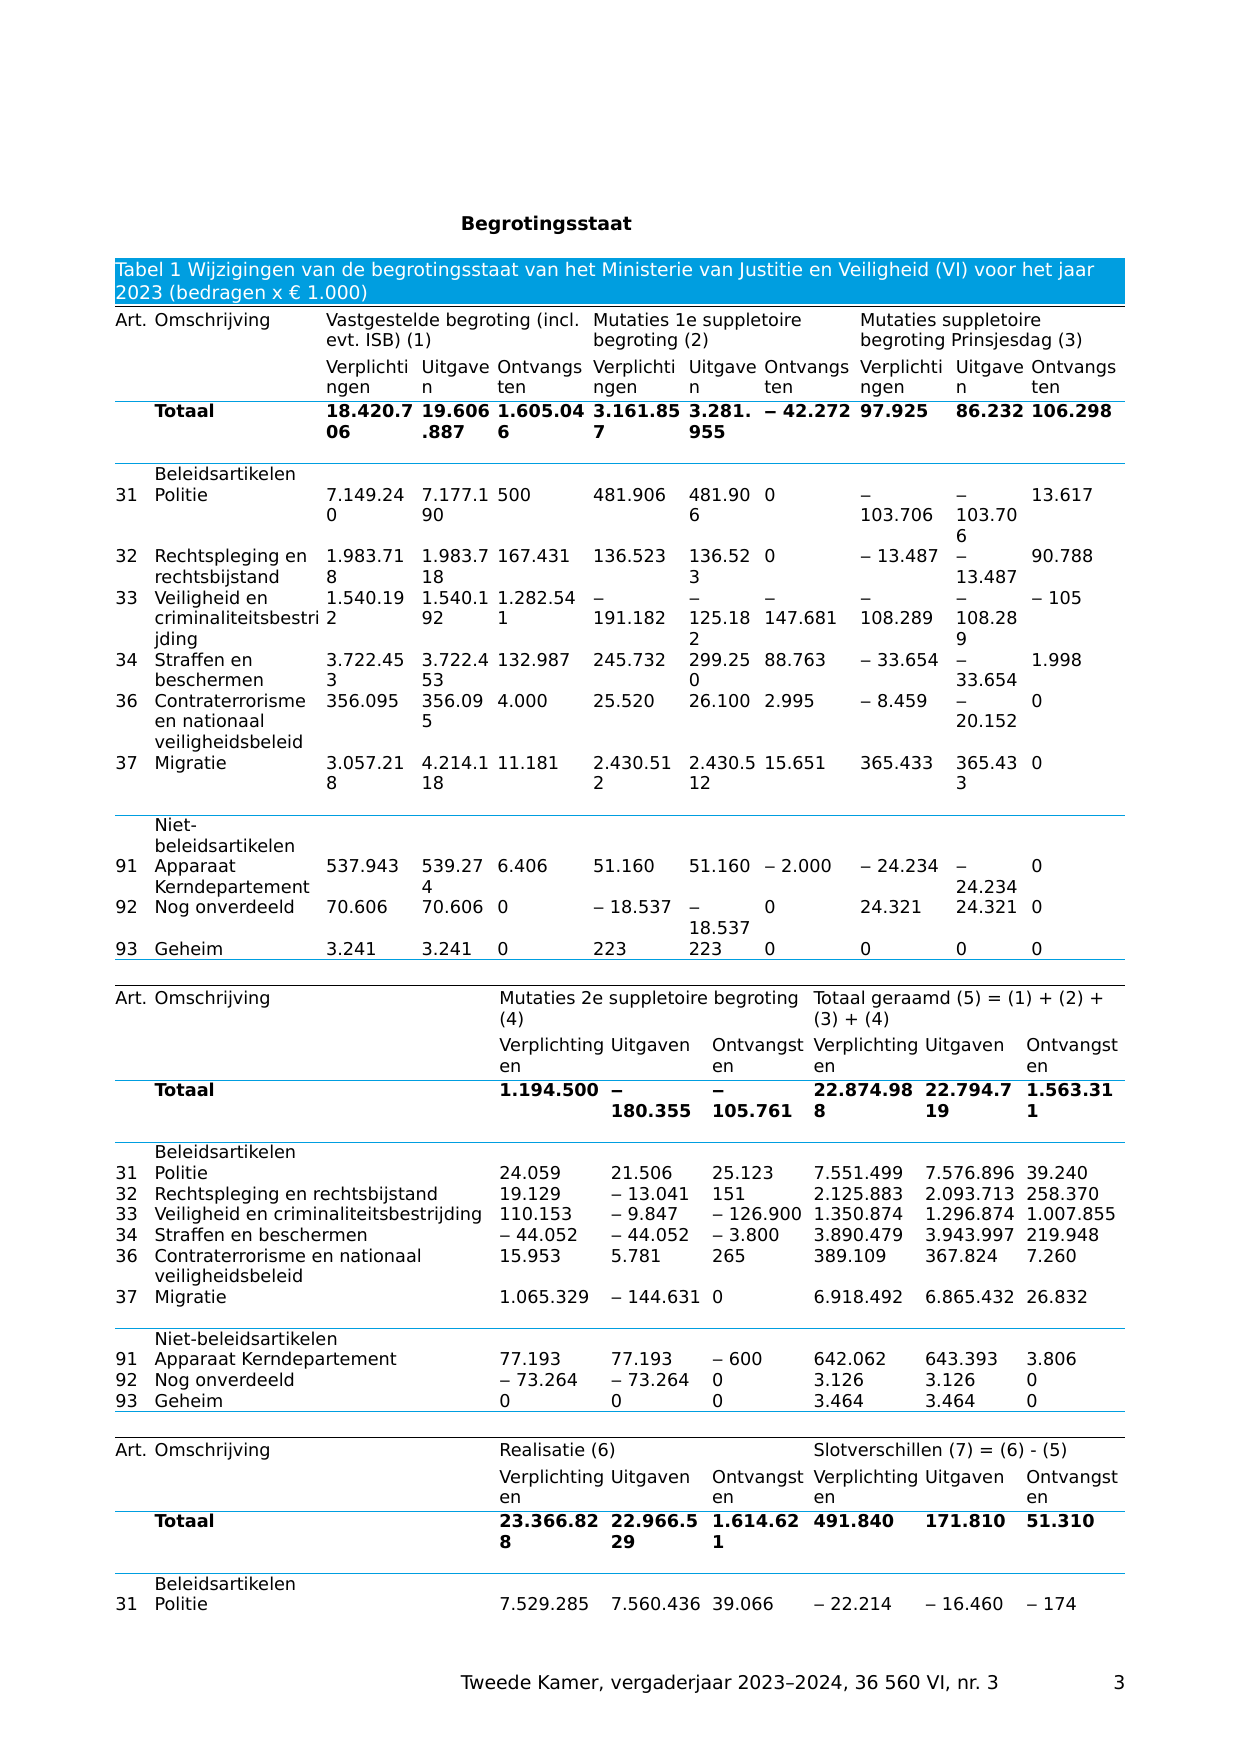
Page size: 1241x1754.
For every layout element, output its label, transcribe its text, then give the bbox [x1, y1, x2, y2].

table_cell [419, 443, 494, 463]
table_cell Ontvangsten [1028, 354, 1125, 401]
table_cell Vastgestelde begroting (incl. evt. ISB) (1) [323, 307, 590, 354]
table_cell ‒ 13.041 [608, 1184, 709, 1204]
table_cell 223 [686, 939, 761, 959]
table_cell Ontvangsten [1023, 1464, 1125, 1511]
table_cell [496, 1329, 608, 1349]
table_cell ‒ 103.706 [953, 485, 1028, 546]
table_cell [323, 816, 418, 856]
table_cell [590, 443, 686, 463]
table_cell ‒ 13.487 [857, 546, 953, 588]
table_cell Verplichtingen [590, 354, 686, 401]
table_cell 4.000 [494, 691, 590, 753]
table_cell Apparaat Kerndepartement [151, 856, 323, 897]
table_cell 0 [953, 939, 1028, 959]
table_cell Omschrijving [151, 307, 323, 354]
table_cell 219.948 [1023, 1225, 1125, 1246]
table_cell [608, 1143, 709, 1163]
table_cell 1.983.718 [323, 546, 418, 588]
table_cell 31 [115, 1594, 151, 1615]
table_cell 389.109 [810, 1246, 922, 1287]
table_cell 0 [857, 939, 953, 959]
table_cell ‒ 44.052 [608, 1225, 709, 1246]
table_cell 31 [115, 485, 151, 546]
table_cell [608, 1121, 709, 1142]
table_cell 2.430.512 [686, 753, 761, 794]
table_cell [810, 1308, 922, 1328]
table_cell 22.966.529 [608, 1512, 709, 1552]
table_cell 1.350.874 [810, 1204, 922, 1225]
table_cell 3.126 [810, 1370, 922, 1391]
table_cell [496, 1574, 608, 1594]
table_cell Art. [115, 307, 151, 354]
table_cell 77.193 [496, 1349, 608, 1370]
table_cell 7.576.896 [922, 1163, 1023, 1184]
table_cell [115, 1033, 151, 1079]
table_cell Uitgaven [953, 354, 1028, 401]
table_cell [922, 1553, 1023, 1573]
table_cell 3.943.997 [922, 1225, 1023, 1246]
table_cell 91 [115, 1349, 151, 1370]
table_cell 11.181 [494, 753, 590, 794]
table_cell [810, 1143, 922, 1163]
table_cell [115, 354, 151, 401]
table_cell [1023, 1574, 1125, 1594]
table_cell [496, 1121, 608, 1142]
table_cell [419, 816, 494, 856]
table_cell [590, 794, 686, 814]
table_cell 171.810 [922, 1512, 1023, 1552]
table_cell Verplichtingen [857, 354, 953, 401]
table_cell [323, 443, 418, 463]
table_cell 0 [761, 898, 857, 939]
table_cell 13.617 [1028, 485, 1125, 546]
table_cell [115, 1512, 151, 1552]
table_cell 22.794.719 [922, 1081, 1023, 1121]
table_cell ‒ 2.000 [761, 856, 857, 897]
table_header Omschrijving [151, 986, 496, 1032]
table_cell Mutaties suppletoire begroting Prinsjesdag (3) [857, 307, 1125, 354]
table_cell 643.393 [922, 1349, 1023, 1370]
table_header Realisatie (6) [496, 1438, 810, 1464]
table_cell Ontvangsten [709, 1033, 810, 1079]
table_cell 92 [115, 898, 151, 939]
table_cell ‒ 191.182 [590, 588, 686, 649]
table_cell 70.606 [323, 898, 418, 939]
table_cell [686, 794, 761, 814]
table_cell [494, 443, 590, 463]
table_cell 25.520 [590, 691, 686, 753]
table_cell [857, 794, 953, 814]
table_cell Nog onverdeeld [151, 898, 323, 939]
table_cell Rechtspleging en rechtsbijstand [151, 546, 323, 588]
table_cell 106.298 [1028, 402, 1125, 443]
table_cell [709, 1329, 810, 1349]
table_cell [151, 443, 323, 463]
table_cell 0 [709, 1287, 810, 1307]
table_cell ‒ 126.900 [709, 1204, 810, 1225]
table_cell 15.651 [761, 753, 857, 794]
table_header Art. [115, 986, 151, 1032]
table_cell Contraterrorisme en nationaal veiligheidsbeleid [151, 1246, 496, 1287]
table_cell [686, 816, 761, 856]
table_cell ‒ 108.289 [857, 588, 953, 649]
table_cell 1.998 [1028, 650, 1125, 691]
table_cell ‒ 13.487 [953, 546, 1028, 588]
table_cell [151, 1121, 496, 1142]
table_cell 93 [115, 939, 151, 959]
table_cell Beleidsartikelen [151, 1574, 496, 1594]
table_cell 365.433 [857, 753, 953, 794]
table_header Art. [115, 1438, 151, 1464]
table_cell 3.890.479 [810, 1225, 922, 1246]
table_cell 92 [115, 1370, 151, 1391]
table_cell 1.282.541 [494, 588, 590, 649]
table_cell ‒ 103.706 [857, 485, 953, 546]
table_cell [810, 1574, 922, 1594]
table_cell 21.506 [608, 1163, 709, 1184]
table_cell [590, 464, 686, 484]
table_cell Apparaat Kerndepartement [151, 1349, 496, 1370]
table_cell ‒ 180.355 [608, 1081, 709, 1121]
table_cell 0 [1028, 691, 1125, 753]
table_cell Totaal [151, 1512, 496, 1552]
table_cell [608, 1329, 709, 1349]
table_cell 34 [115, 1225, 151, 1246]
table_cell Niet-beleidsartikelen [151, 816, 323, 856]
table_cell [922, 1574, 1023, 1594]
table_cell 132.987 [494, 650, 590, 691]
table_cell Politie [151, 1163, 496, 1184]
table_cell 19.606.887 [419, 402, 494, 443]
table_cell 36 [115, 1246, 151, 1287]
table_cell 5.781 [608, 1246, 709, 1287]
table_cell Geheim [151, 1391, 496, 1411]
table_cell 167.431 [494, 546, 590, 588]
table_cell [1028, 464, 1125, 484]
table_cell 39.066 [709, 1594, 810, 1615]
table_cell 1.296.874 [922, 1204, 1023, 1225]
table_cell [761, 464, 857, 484]
table_cell ‒ 16.460 [922, 1594, 1023, 1615]
table_cell Ontvangsten [709, 1464, 810, 1511]
table_cell 365.433 [953, 753, 1028, 794]
table_cell 0 [761, 485, 857, 546]
table_cell 3.281.955 [686, 402, 761, 443]
table_cell [151, 354, 323, 401]
table_cell ‒ 3.800 [709, 1225, 810, 1246]
table_cell [953, 794, 1028, 814]
table_cell 22.874.988 [810, 1081, 922, 1121]
table_cell [608, 1553, 709, 1573]
table_cell ‒ 22.214 [810, 1594, 922, 1615]
table_cell 3.464 [922, 1391, 1023, 1411]
table_cell [494, 794, 590, 814]
table_cell [953, 443, 1028, 463]
table_cell 136.523 [590, 546, 686, 588]
table_cell 15.953 [496, 1246, 608, 1287]
table_cell 3.806 [1023, 1349, 1125, 1370]
table_cell 3.722.453 [419, 650, 494, 691]
table_cell 1.194.500 [496, 1081, 608, 1121]
table_cell Uitgaven [608, 1033, 709, 1079]
table_cell Contraterrorisme en nationaal veiligheidsbeleid [151, 691, 323, 753]
table_cell 537.943 [323, 856, 418, 897]
table_cell Uitgaven [608, 1464, 709, 1511]
table_cell [151, 1553, 496, 1573]
table_cell 1.605.046 [494, 402, 590, 443]
table_cell [686, 464, 761, 484]
table_cell Uitgaven [419, 354, 494, 401]
table_cell 23.366.828 [496, 1512, 608, 1552]
table_cell 51.160 [590, 856, 686, 897]
table_cell 34 [115, 650, 151, 691]
table_cell ‒ 44.052 [496, 1225, 608, 1246]
table_cell 3.722.453 [323, 650, 418, 691]
table_cell 0 [1028, 939, 1125, 959]
table_cell 0 [1028, 898, 1125, 939]
table_cell 500 [494, 485, 590, 546]
table_cell Verplichtingen [496, 1033, 608, 1079]
table_cell [857, 816, 953, 856]
table_cell 7.529.285 [496, 1594, 608, 1615]
table_cell 6.406 [494, 856, 590, 897]
table_cell 1.540.192 [419, 588, 494, 649]
table_cell 7.560.436 [608, 1594, 709, 1615]
table_cell 91 [115, 856, 151, 897]
table_cell Ontvangsten [494, 354, 590, 401]
table_cell ‒ 18.537 [686, 898, 761, 939]
table_cell [1028, 443, 1125, 463]
table_cell [115, 1081, 151, 1121]
table_cell 26.832 [1023, 1287, 1125, 1307]
table_cell 151 [709, 1184, 810, 1204]
table_cell 3.057.218 [323, 753, 418, 794]
table_cell [323, 794, 418, 814]
table_cell 33 [115, 588, 151, 649]
table_cell [922, 1143, 1023, 1163]
table_cell [323, 464, 418, 484]
table_cell 18.420.706 [323, 402, 418, 443]
table_cell [151, 1033, 496, 1079]
table_cell [761, 443, 857, 463]
table_cell [419, 464, 494, 484]
table_cell 0 [608, 1391, 709, 1411]
table_cell [1023, 1143, 1125, 1163]
table_cell ‒ 147.681 [761, 588, 857, 649]
table_cell [709, 1574, 810, 1594]
table_cell 26.100 [686, 691, 761, 753]
table_cell ‒ 144.631 [608, 1287, 709, 1307]
table_cell 2.995 [761, 691, 857, 753]
table_cell [857, 443, 953, 463]
table_cell [494, 816, 590, 856]
table_cell 3.241 [419, 939, 494, 959]
table_cell 19.129 [496, 1184, 608, 1204]
table_cell 31 [115, 1163, 151, 1184]
table_cell ‒ 73.264 [608, 1370, 709, 1391]
table_cell 6.865.432 [922, 1287, 1023, 1307]
table_cell Migratie [151, 753, 323, 794]
table_cell [115, 816, 151, 856]
table_cell [1023, 1329, 1125, 1349]
table_cell 0 [496, 1391, 608, 1411]
table_cell [922, 1329, 1023, 1349]
table_cell Uitgaven [922, 1033, 1023, 1079]
table_cell [1023, 1121, 1125, 1142]
table_header Mutaties 2e suppletoire begroting (4) [496, 986, 810, 1032]
table_cell 3.161.857 [590, 402, 686, 443]
table_cell ‒ 105.761 [709, 1081, 810, 1121]
table_cell 4.214.118 [419, 753, 494, 794]
table_cell 39.240 [1023, 1163, 1125, 1184]
table_cell 86.232 [953, 402, 1028, 443]
table_cell 37 [115, 1287, 151, 1307]
table_cell [419, 794, 494, 814]
table_cell 24.059 [496, 1163, 608, 1184]
table_cell 37 [115, 753, 151, 794]
table_cell Totaal [151, 402, 323, 443]
table_cell [709, 1121, 810, 1142]
table_cell ‒ 33.654 [953, 650, 1028, 691]
table_cell ‒ 108.289 [953, 588, 1028, 649]
table_cell [686, 443, 761, 463]
table_cell Totaal [151, 1081, 496, 1121]
table_cell [953, 816, 1028, 856]
table_cell 77.193 [608, 1349, 709, 1370]
table_cell 356.095 [323, 691, 418, 753]
table_cell 24.321 [857, 898, 953, 939]
table_cell 0 [761, 939, 857, 959]
table_cell Verplichtingen [810, 1033, 922, 1079]
table_cell [151, 1464, 496, 1511]
table_cell 299.250 [686, 650, 761, 691]
table_cell [115, 794, 151, 814]
table_cell 7.260 [1023, 1246, 1125, 1287]
table_cell 0 [1028, 753, 1125, 794]
table_cell 1.540.192 [323, 588, 418, 649]
table_cell 2.430.512 [590, 753, 686, 794]
table_cell Straffen en beschermen [151, 650, 323, 691]
table_cell Ontvangsten [761, 354, 857, 401]
table_cell 36 [115, 691, 151, 753]
table_cell [810, 1121, 922, 1142]
table_cell ‒ 20.152 [953, 691, 1028, 753]
table_cell 93 [115, 1391, 151, 1411]
table_cell 24.321 [953, 898, 1028, 939]
table_cell 51.160 [686, 856, 761, 897]
table_cell 7.149.240 [323, 485, 418, 546]
table_cell [115, 1464, 151, 1511]
table_cell 2.093.713 [922, 1184, 1023, 1204]
table_cell 136.523 [686, 546, 761, 588]
table_cell 539.274 [419, 856, 494, 897]
table_cell Geheim [151, 939, 323, 959]
table_cell Uitgaven [686, 354, 761, 401]
table_cell [151, 1308, 496, 1328]
table_cell [115, 443, 151, 463]
table_cell 0 [761, 546, 857, 588]
table_cell [496, 1308, 608, 1328]
table_cell 0 [709, 1391, 810, 1411]
table_header Totaal geraamd (5) = (1) + (2) + (3) + (4) [810, 986, 1125, 1032]
table_cell 51.310 [1023, 1512, 1125, 1552]
table_cell 265 [709, 1246, 810, 1287]
table_cell 7.551.499 [810, 1163, 922, 1184]
table_cell [922, 1121, 1023, 1142]
table_cell 258.370 [1023, 1184, 1125, 1204]
table_cell Verplichtingen [810, 1464, 922, 1511]
title Begrotingsstaat [461, 213, 1125, 235]
table_header Slotverschillen (7) = (6) - (5) [810, 1438, 1125, 1464]
table_cell ‒ 73.264 [496, 1370, 608, 1391]
table_cell [608, 1308, 709, 1328]
table_cell 3.464 [810, 1391, 922, 1411]
table_cell 97.925 [857, 402, 953, 443]
table_cell [709, 1308, 810, 1328]
table_cell Veiligheid en criminaliteitsbestrijding [151, 588, 323, 649]
table_cell [608, 1574, 709, 1594]
table_cell [496, 1553, 608, 1573]
table_cell ‒ 42.272 [761, 402, 857, 443]
table_cell Niet-beleidsartikelen [151, 1329, 496, 1349]
table_cell 0 [494, 939, 590, 959]
table_cell Uitgaven [922, 1464, 1023, 1511]
table_cell [709, 1553, 810, 1573]
table_cell [115, 1121, 151, 1142]
table_cell [115, 1329, 151, 1349]
table_cell 0 [1023, 1391, 1125, 1411]
table_cell [857, 464, 953, 484]
table_cell 25.123 [709, 1163, 810, 1184]
table_cell 6.918.492 [810, 1287, 922, 1307]
table_cell 90.788 [1028, 546, 1125, 588]
table_cell 642.062 [810, 1349, 922, 1370]
table_cell ‒ 105 [1028, 588, 1125, 649]
table_cell 367.824 [922, 1246, 1023, 1287]
table_cell ‒ 125.182 [686, 588, 761, 649]
table_cell 88.763 [761, 650, 857, 691]
table_cell 7.177.190 [419, 485, 494, 546]
table_cell 0 [494, 898, 590, 939]
table_cell ‒ 33.654 [857, 650, 953, 691]
table_cell 1.065.329 [496, 1287, 608, 1307]
table_cell 70.606 [419, 898, 494, 939]
table_cell ‒ 174 [1023, 1594, 1125, 1615]
table_cell ‒ 24.234 [857, 856, 953, 897]
table_cell 481.906 [590, 485, 686, 546]
table_cell [1028, 794, 1125, 814]
table_cell 1.983.718 [419, 546, 494, 588]
table_cell Verplichtingen [496, 1464, 608, 1511]
table_cell ‒ 8.459 [857, 691, 953, 753]
table_cell 32 [115, 1184, 151, 1204]
table_cell 33 [115, 1204, 151, 1225]
table_cell Verplichtingen [323, 354, 418, 401]
table_cell [761, 794, 857, 814]
table_cell Beleidsartikelen [151, 464, 323, 484]
table_cell Beleidsartikelen [151, 1143, 496, 1163]
table_cell Politie [151, 485, 323, 546]
table_cell [1023, 1308, 1125, 1328]
table_header Omschrijving [151, 1438, 496, 1464]
table_cell [761, 816, 857, 856]
table_cell 491.840 [810, 1512, 922, 1552]
table_cell Nog onverdeeld [151, 1370, 496, 1391]
table_cell [810, 1553, 922, 1573]
table_cell Ontvangsten [1023, 1033, 1125, 1079]
table_cell [496, 1143, 608, 1163]
table_cell [709, 1143, 810, 1163]
table_cell Migratie [151, 1287, 496, 1307]
table_cell 481.906 [686, 485, 761, 546]
table_cell 0 [1028, 856, 1125, 897]
table_cell ‒ 24.234 [953, 856, 1028, 897]
table_cell [590, 816, 686, 856]
table_cell [810, 1329, 922, 1349]
table_cell [922, 1308, 1023, 1328]
table_cell ‒ 600 [709, 1349, 810, 1370]
table_cell ‒ 18.537 [590, 898, 686, 939]
table_cell 110.153 [496, 1204, 608, 1225]
table_cell Veiligheid en criminaliteitsbestrijding [151, 1204, 496, 1225]
table_cell [151, 794, 323, 814]
table_cell [115, 1143, 151, 1163]
table_cell 356.095 [419, 691, 494, 753]
table_cell 3.126 [922, 1370, 1023, 1391]
table_cell 1.614.621 [709, 1512, 810, 1552]
table_cell 223 [590, 939, 686, 959]
table_cell 0 [709, 1370, 810, 1391]
table_cell 1.007.855 [1023, 1204, 1125, 1225]
table_cell [115, 464, 151, 484]
table_cell 245.732 [590, 650, 686, 691]
table_cell 3.241 [323, 939, 418, 959]
table_cell Straffen en beschermen [151, 1225, 496, 1246]
table_cell [115, 402, 151, 443]
table_cell 32 [115, 546, 151, 588]
table_cell 2.125.883 [810, 1184, 922, 1204]
table_cell [115, 1553, 151, 1573]
table_cell [953, 464, 1028, 484]
table_cell [115, 1308, 151, 1328]
table_cell ‒ 9.847 [608, 1204, 709, 1225]
table_cell Mutaties 1e suppletoire begroting (2) [590, 307, 857, 354]
table_cell Politie [151, 1594, 496, 1615]
table_cell 1.563.311 [1023, 1081, 1125, 1121]
table_cell 0 [1023, 1370, 1125, 1391]
table_cell [494, 464, 590, 484]
table_cell [115, 1574, 151, 1594]
table_cell Rechtspleging en rechtsbijstand [151, 1184, 496, 1204]
table_cell [1028, 816, 1125, 856]
table_cell [1023, 1553, 1125, 1573]
